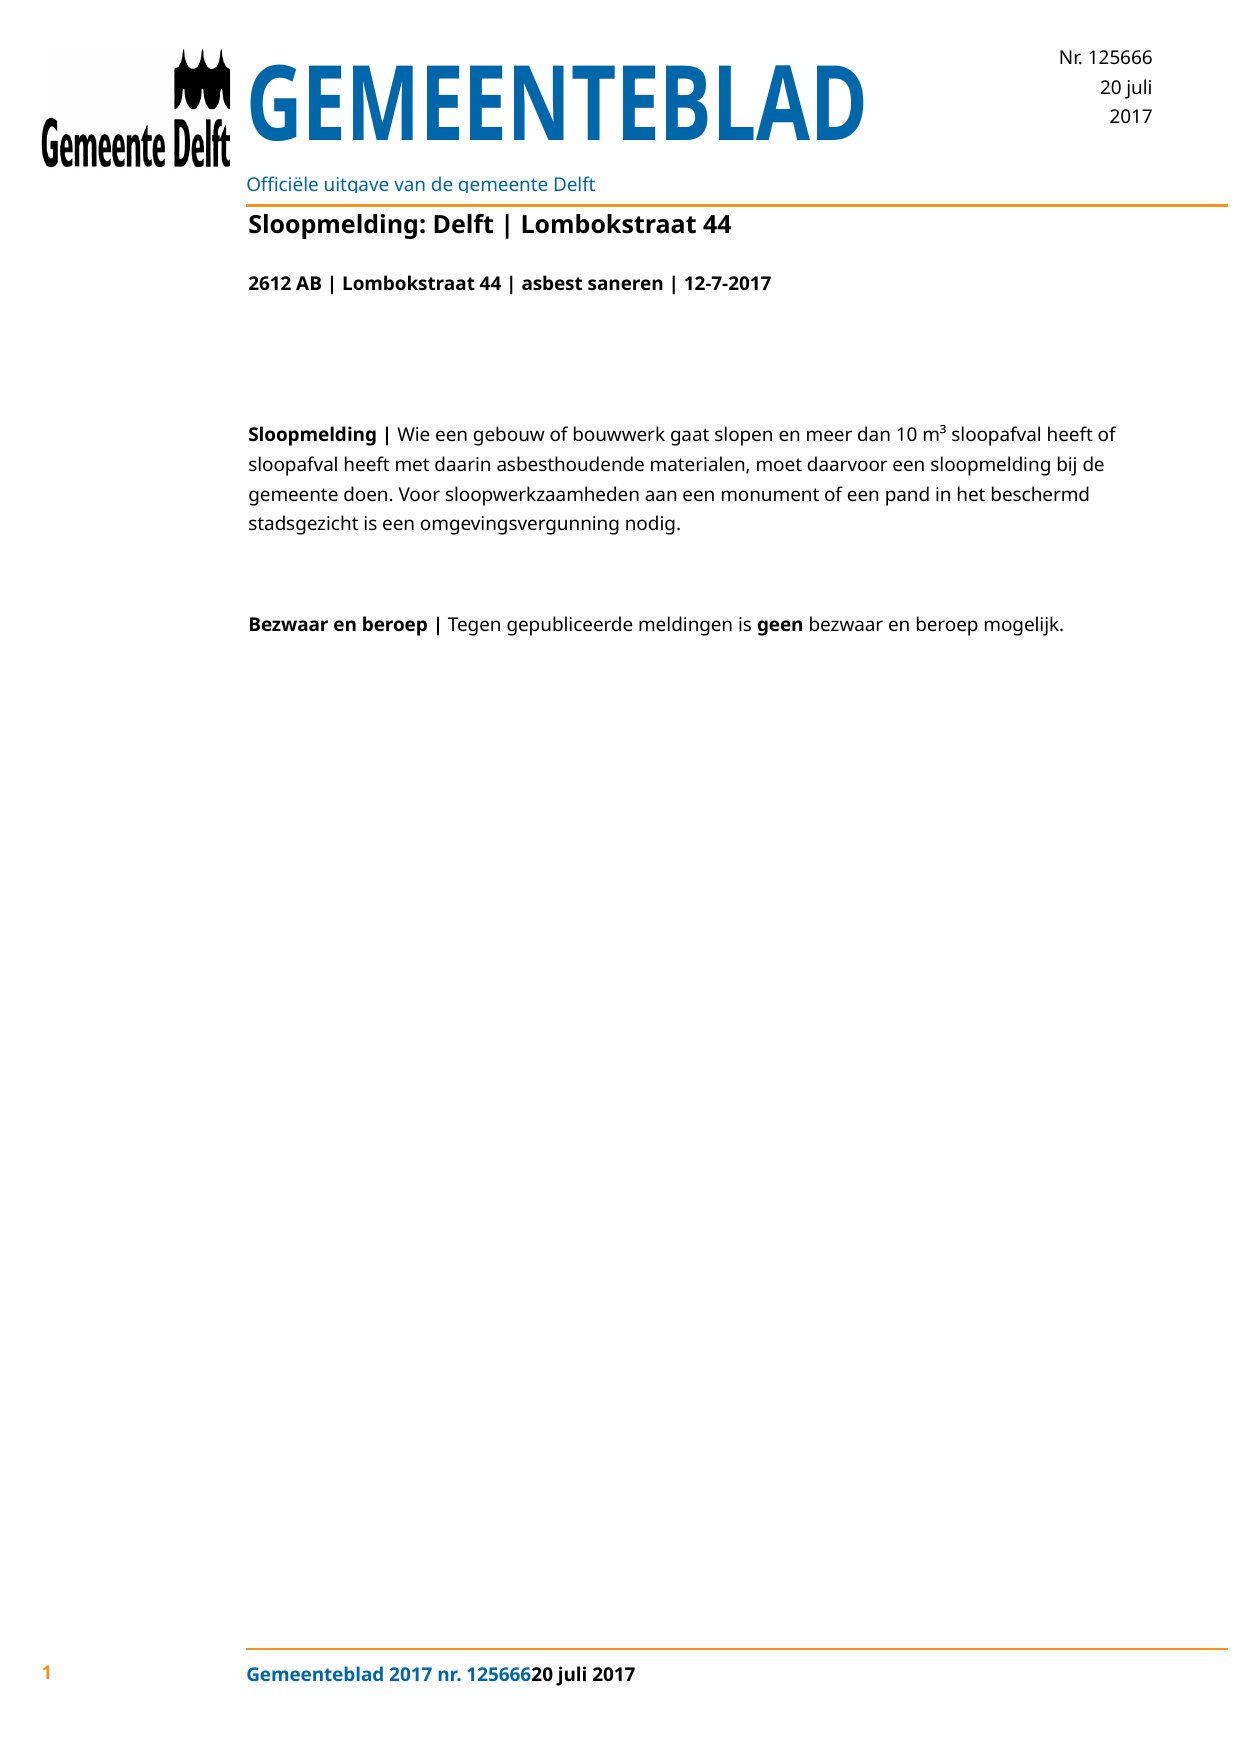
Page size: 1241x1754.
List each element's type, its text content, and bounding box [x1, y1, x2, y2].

picture [41, 47, 231, 172]
text Sloopmelding | Wie een gebouw of bouwwerk gaat slopen en meer dan 10 m³ sloopafval heeft of sloopafval heeft met daarin asbesthoudende materialen, moet daarvoor een sloopmelding bij de gemeente doen. Voor sloopwerkzaamheden aan een monument of een pand in het beschermd stadsgezicht is een omgevingsvergunning nodig. [248, 422, 1152, 536]
text Bezwaar en beroep | Tegen gepubliceerde meldingen is geen bezwaar en beroep mogelijk. [248, 611, 1152, 637]
text 2612 AB | Lombokstraat 44 | asbest saneren | 12-7-2017 [248, 270, 1152, 296]
text Sloopmelding: Delft | Lombokstraat 44 [248, 207, 1152, 241]
